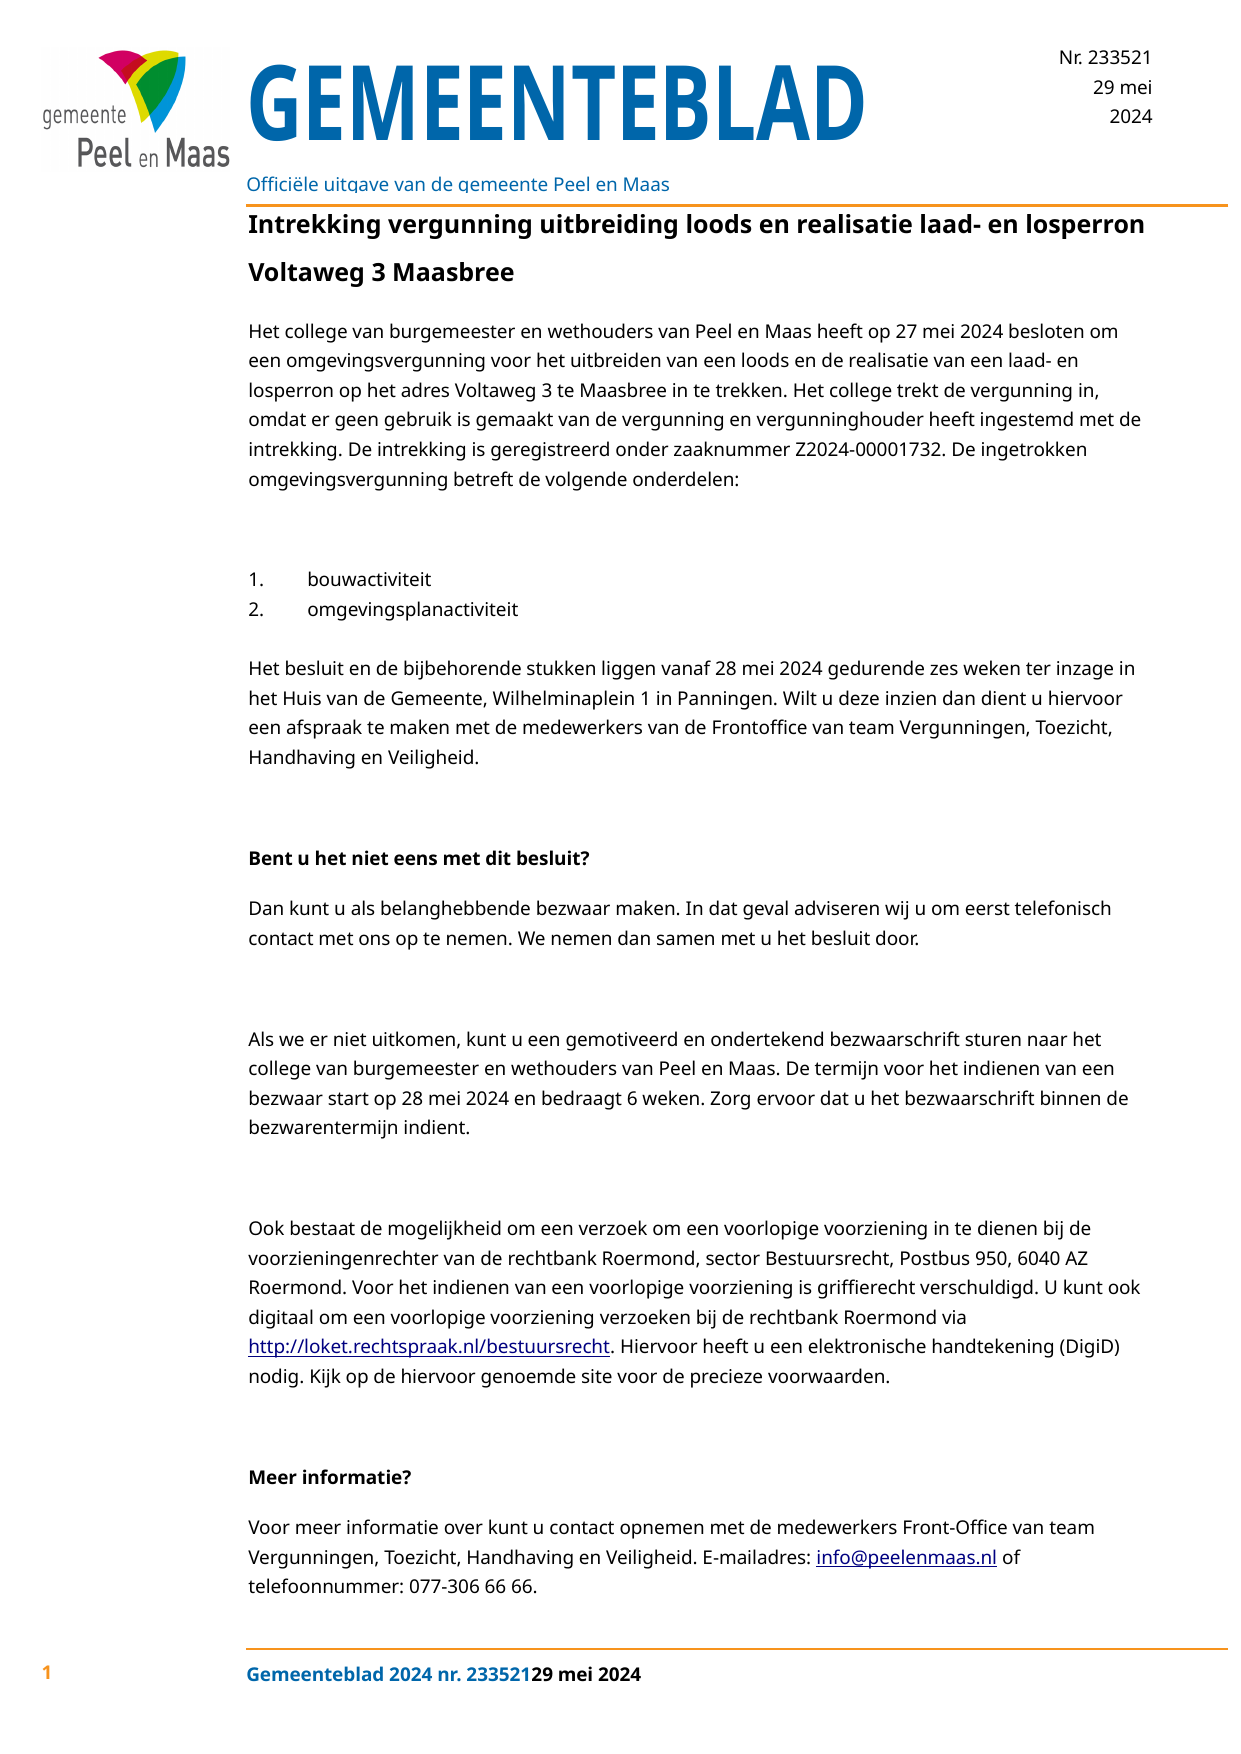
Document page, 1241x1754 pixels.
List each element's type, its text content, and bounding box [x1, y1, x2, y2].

list omgevingsplanactiviteit [248, 596, 1152, 622]
text Meer informatie? [248, 1464, 1152, 1490]
text Voor meer informatie over kunt u contact opnemen met de medewerkers Front-Office van team Vergunningen, Toezicht, Handhaving en Veiligheid. E-mailadres: info@peelenmaas.nl of telefoonnummer: 077-306 66 66. [248, 1514, 1152, 1599]
list bouwactiviteit [248, 567, 1152, 592]
text Als we er niet uitkomen, kunt u een gemotiveerd en ondertekend bezwaarschrift sturen naar het college van burgemeester en wethouders van Peel en Maas. De termijn voor het indienen van een bezwaar start op 28 mei 2024 en bedraagt 6 weken. Zorg ervoor dat u het bezwaarschrift binnen de bezwarentermijn indient. [248, 1026, 1152, 1140]
text Dan kunt u als belanghebbende bezwaar maken. In dat geval adviseren wij u om eerst telefonisch contact met ons op te nemen. We nemen dan samen met u het besluit door. [248, 895, 1152, 951]
text Intrekking vergunning uitbreiding loods en realisatie laad- en losperron Voltaweg 3 Maasbree [248, 207, 1152, 288]
text Bent u het niet eens met dit besluit? [248, 845, 1152, 871]
text Het besluit en de bijbehorende stukken liggen vanaf 28 mei 2024 gedurende zes weken ter inzage in het Huis van de Gemeente, Wilhelminaplein 1 in Panningen. Wilt u deze inzien dan dient u hiervoor een afspraak te maken met de medewerkers van de Frontoffice van team Vergunningen, Toezicht, Handhaving en Veiligheid. [248, 655, 1152, 770]
text Ook bestaat de mogelijkheid om een verzoek om een voorlopige voorziening in te dienen bij de voorzieningenrechter van de rechtbank Roermond, sector Bestuursrecht, Postbus 950, 6040 AZ Roermond. Voor het indienen van een voorlopige voorziening is griffierecht verschuldigd. U kunt ook digitaal om een voorlopige voorziening verzoeken bij de rechtbank Roermond via http://loket.rechtspraak.nl/bestuursrecht. Hiervoor heeft u een elektronische handtekening (DigiD) nodig. Kijk op de hiervoor genoemde site voor de precieze voorwaarden. [248, 1215, 1152, 1389]
text Het college van burgemeester en wethouders van Peel en Maas heeft op 27 mei 2024 besloten om een omgevingsvergunning voor het uitbreiden van een loods en de realisatie van een laad- en losperron op het adres Voltaweg 3 te Maasbree in te trekken. Het college trekt de vergunning in, omdat er geen gebruik is gemaakt van de vergunning en vergunninghouder heeft ingestemd met de intrekking. De intrekking is geregistreerd onder zaaknummer Z2024-00001732. De ingetrokken omgevingsvergunning betreft de volgende onderdelen: [248, 318, 1152, 492]
picture [41, 47, 231, 172]
